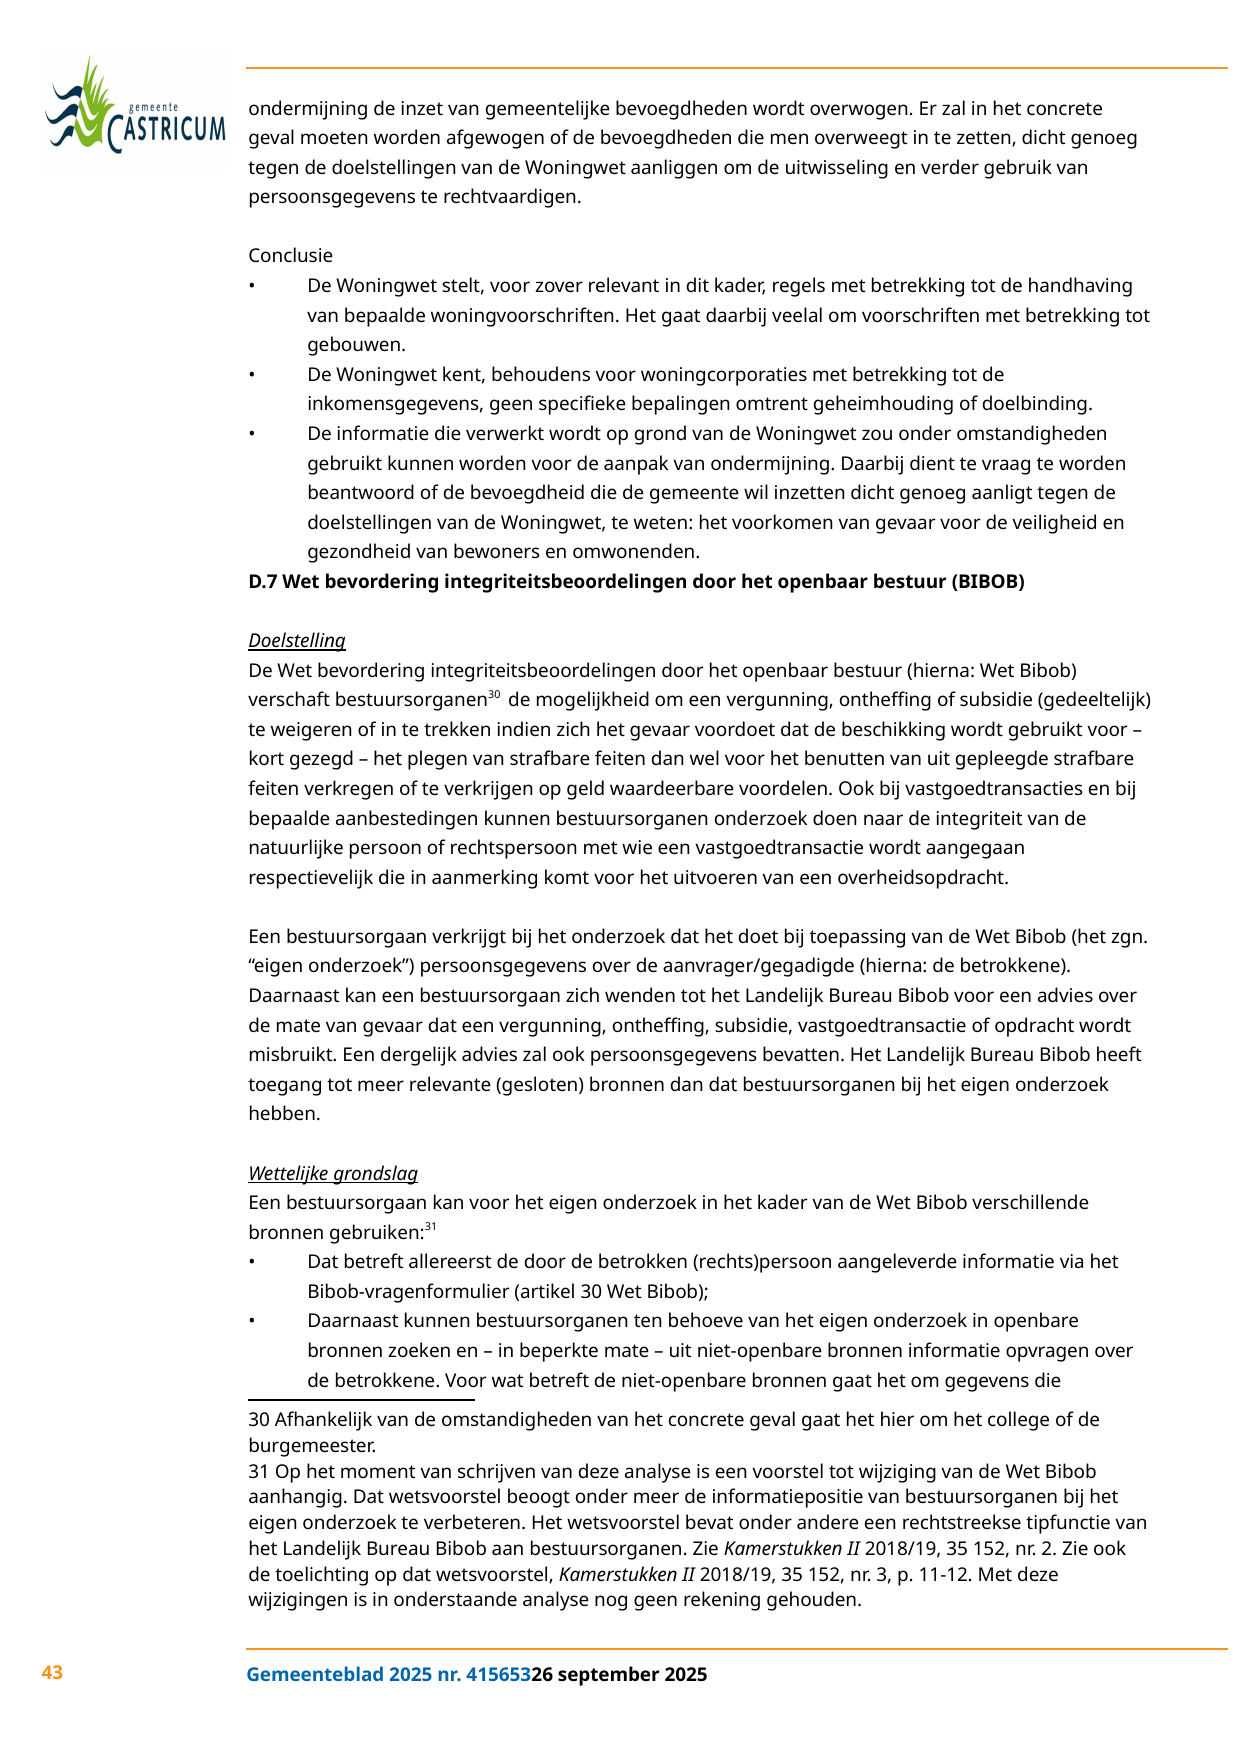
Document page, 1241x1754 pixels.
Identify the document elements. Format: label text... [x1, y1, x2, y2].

text De Wet bevordering integriteitsbeoordelingen door het openbaar bestuur (hierna: Wet Bibob) verschaft bestuursorganen de mogelijkheid om een vergunning, ontheffing of subsidie (gedeeltelijk) te weigeren of in te trekken indien zich het gevaar voordoet dat de beschikking wordt gebruikt voor – kort gezegd – het plegen van strafbare feiten dan wel voor het benutten van uit gepleegde strafbare feiten verkregen of te verkrijgen op geld waardeerbare voordelen. Ook bij vastgoedtransacties en bij bepaalde aanbestedingen kunnen bestuursorganen onderzoek doen naar de integriteit van de natuurlijke persoon of rechtspersoon met wie een vastgoedtransactie wordt aangegaan respectievelijk die in aanmerking komt voor het uitvoeren van een overheidsopdracht. [248, 657, 1152, 890]
text Een bestuursorgaan kan voor het eigen onderzoek in het kader van de Wet Bibob verschillende bronnen gebruiken: [248, 1189, 1152, 1245]
text Conclusie [248, 243, 1152, 268]
text Op het moment van schrijven van deze analyse is een voorstel tot wijziging van de Wet Bibob aanhangig. Dat wetsvoorstel beoogt onder meer de informatiepositie van bestuursorganen bij het eigen onderzoek te verbeteren. Het wetsvoorstel bevat onder andere een rechtstreekse tipfunctie van het Landelijk Bureau Bibob aan bestuursorganen. Zie Kamerstukken II 2018/19, 35 152, nr. 2. Zie ook de toelichting op dat wetsvoorstel, Kamerstukken II 2018/19, 35 152, nr. 3, p. 11-12. Met deze wijzigingen is in onderstaande analyse nog geen rekening gehouden. [248, 1458, 1152, 1612]
picture [41, 47, 231, 172]
list Dat betreft allereerst de door de betrokken (rechts)persoon aangeleverde informatie via het Bibob-vragenformulier (artikel 30 Wet Bibob); [248, 1248, 1152, 1304]
text Wettelijke grondslag [248, 1160, 1152, 1186]
text Afhankelijk van de omstandigheden van het concrete geval gaat het hier om het college of de burgemeester. [248, 1406, 1152, 1458]
text Een bestuursorgaan verkrijgt bij het onderzoek dat het doet bij toepassing van de Wet Bibob (het zgn. “eigen onderzoek”) persoonsgegevens over de aanvrager/gegadigde (hierna: de betrokkene). Daarnaast kan een bestuursorgaan zich wenden tot het Landelijk Bureau Bibob voor een advies over de mate van gevaar dat een vergunning, ontheffing, subsidie, vastgoedtransactie of opdracht wordt misbruikt. Een dergelijk advies zal ook persoonsgegevens bevatten. Het Landelijk Bureau Bibob heeft toegang tot meer relevante (gesloten) bronnen dan dat bestuursorganen bij het eigen onderzoek hebben. [248, 923, 1152, 1126]
text ondermijning de inzet van gemeentelijke bevoegdheden wordt overwogen. Er zal in het concrete geval moeten worden afgewogen of de bevoegdheden die men overweegt in te zetten, dicht genoeg tegen de doelstellingen van de Woningwet aanliggen om de uitwisseling en verder gebruik van persoonsgegevens te rechtvaardigen. [248, 95, 1152, 209]
text Doelstelling [248, 627, 1152, 653]
list De Woningwet kent, behoudens voor woningcorporaties met betrekking tot de inkomensgegevens, geen specifieke bepalingen omtrent geheimhouding of doelbinding. [248, 361, 1152, 416]
list De informatie die verwerkt wordt op grond van de Woningwet zou onder omstandigheden gebruikt kunnen worden voor de aanpak van ondermijning. Daarbij dient te vraag te worden beantwoord of de bevoegdheid die de gemeente wil inzetten dicht genoeg aanligt tegen de doelstellingen van de Woningwet, te weten: het voorkomen van gevaar voor de veiligheid en gezondheid van bewoners en omwonenden. [248, 420, 1152, 564]
text D.7 Wet bevordering integriteitsbeoordelingen door het openbaar bestuur (BIBOB) [248, 568, 1152, 594]
list De Woningwet stelt, voor zover relevant in dit kader, regels met betrekking tot de handhaving van bepaalde woningvoorschriften. Het gaat daarbij veelal om voorschriften met betrekking tot gebouwen. [248, 272, 1152, 357]
list Daarnaast kunnen bestuursorganen ten behoeve van het eigen onderzoek in openbare bronnen zoeken en – in beperkte mate – uit niet-openbare bronnen informatie opvragen over de betrokkene. Voor wat betreft de niet-openbare bronnen gaat het om gegevens die [248, 1308, 1152, 1393]
